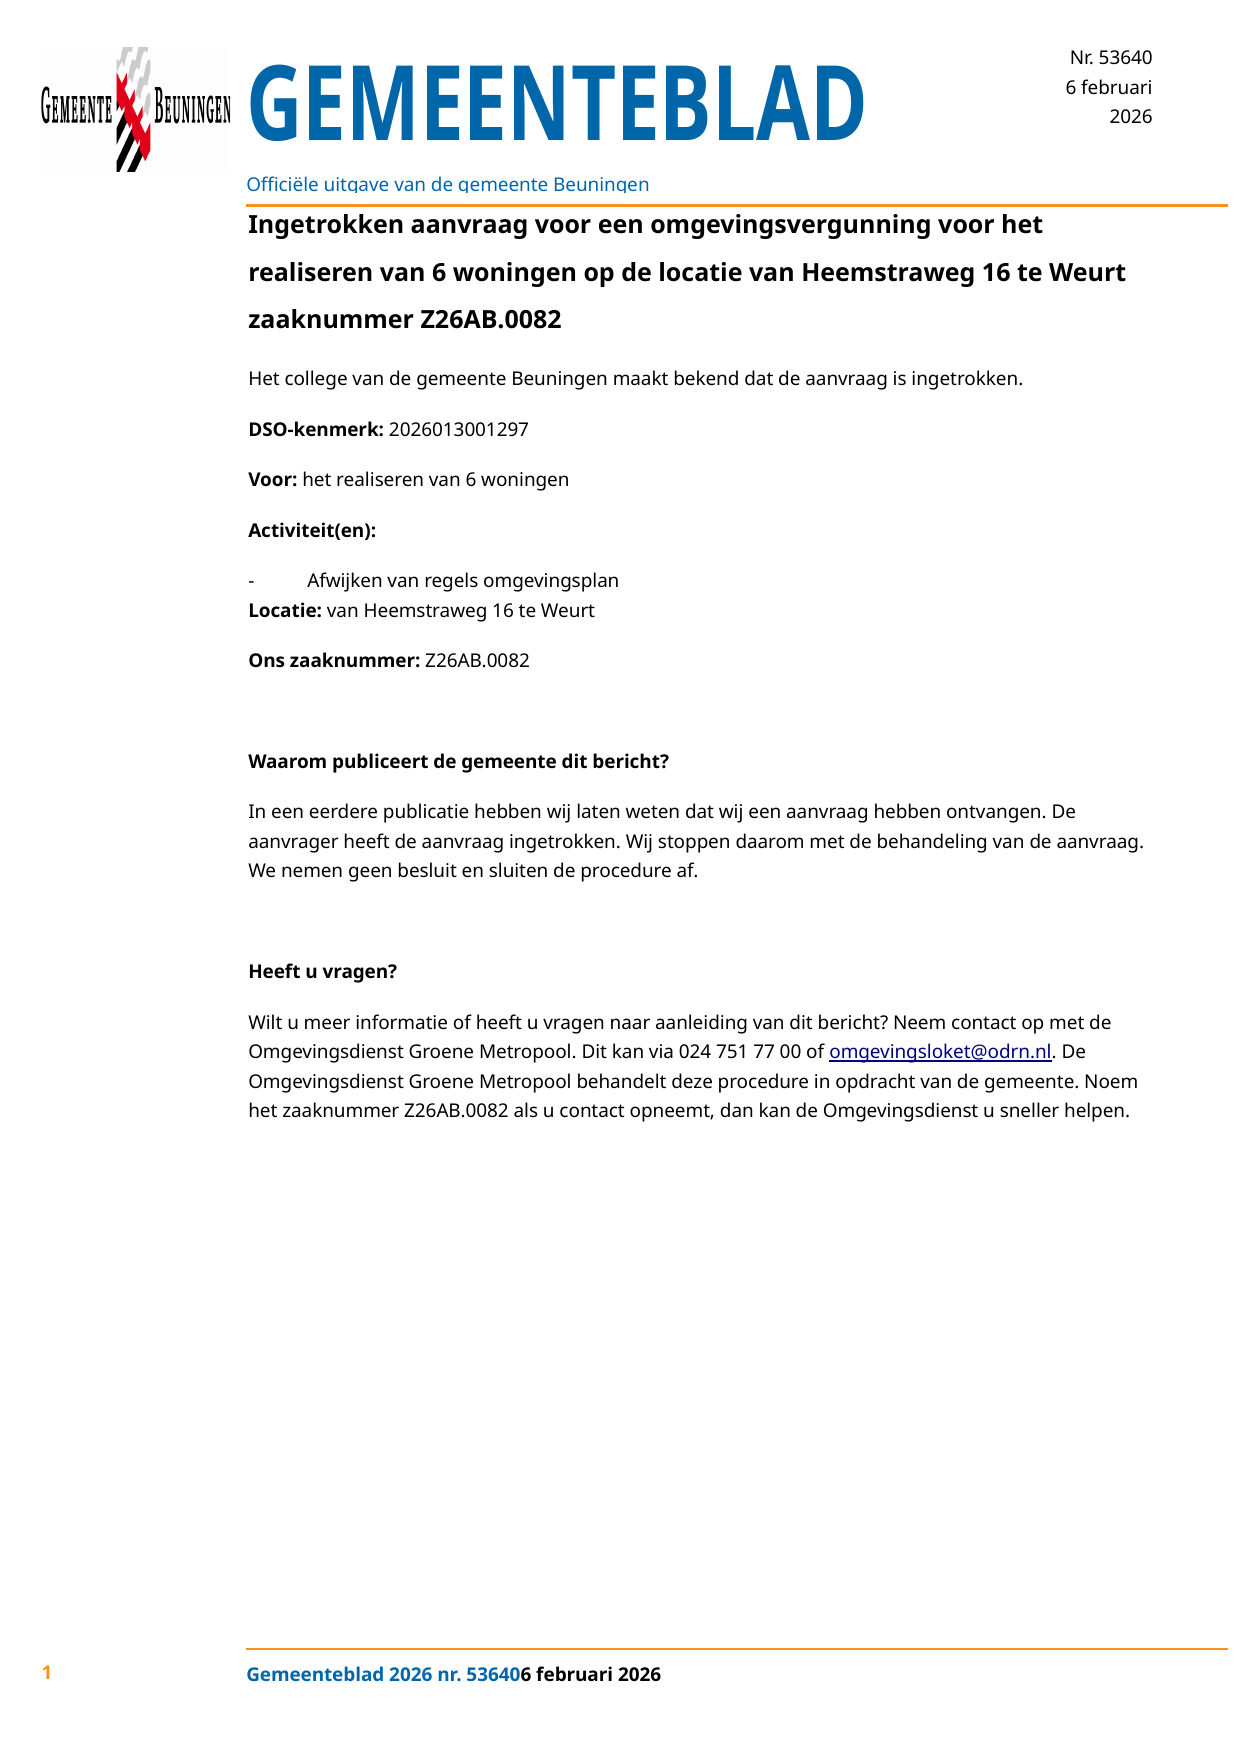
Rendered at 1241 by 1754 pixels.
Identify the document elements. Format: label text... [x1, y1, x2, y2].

text DSO-kenmerk: 2026013001297 [248, 416, 1152, 442]
text Activiteit(en): [248, 517, 1152, 542]
text Voor: het realiseren van 6 woningen [248, 466, 1152, 492]
text Waarom publiceert de gemeente dit bericht? [248, 748, 1152, 774]
text Ingetrokken aanvraag voor een omgevingsvergunning voor het realiseren van 6 woningen op de locatie van Heemstraweg 16 te Weurt zaaknummer Z26AB.0082 [248, 207, 1152, 336]
text Locatie: van Heemstraweg 16 te Weurt [248, 597, 1152, 622]
list Afwijken van regels omgevingsplan [248, 567, 1152, 593]
text Ons zaaknummer: Z26AB.0082 [248, 647, 1152, 673]
text In een eerdere publicatie hebben wij laten weten dat wij een aanvraag hebben ontvangen. De aanvrager heeft de aanvraag ingetrokken. Wij stoppen daarom met de behandeling van de aanvraag. We nemen geen besluit en sluiten de procedure af. [248, 798, 1152, 883]
text Het college van de gemeente Beuningen maakt bekend dat de aanvraag is ingetrokken. [248, 366, 1152, 391]
picture [41, 47, 231, 172]
text Wilt u meer informatie of heeft u vragen naar aanleiding van dit bericht? Neem contact op met de Omgevingsdienst Groene Metropool. Dit kan via 024 751 77 00 of omgevingsloket@odrn.nl. De Omgevingsdienst Groene Metropool behandelt deze procedure in opdracht van de gemeente. Noem het zaaknummer Z26AB.0082 als u contact opneemt, dan kan de Omgevingsdienst u sneller helpen. [248, 1009, 1152, 1123]
text Heeft u vragen? [248, 958, 1152, 984]
